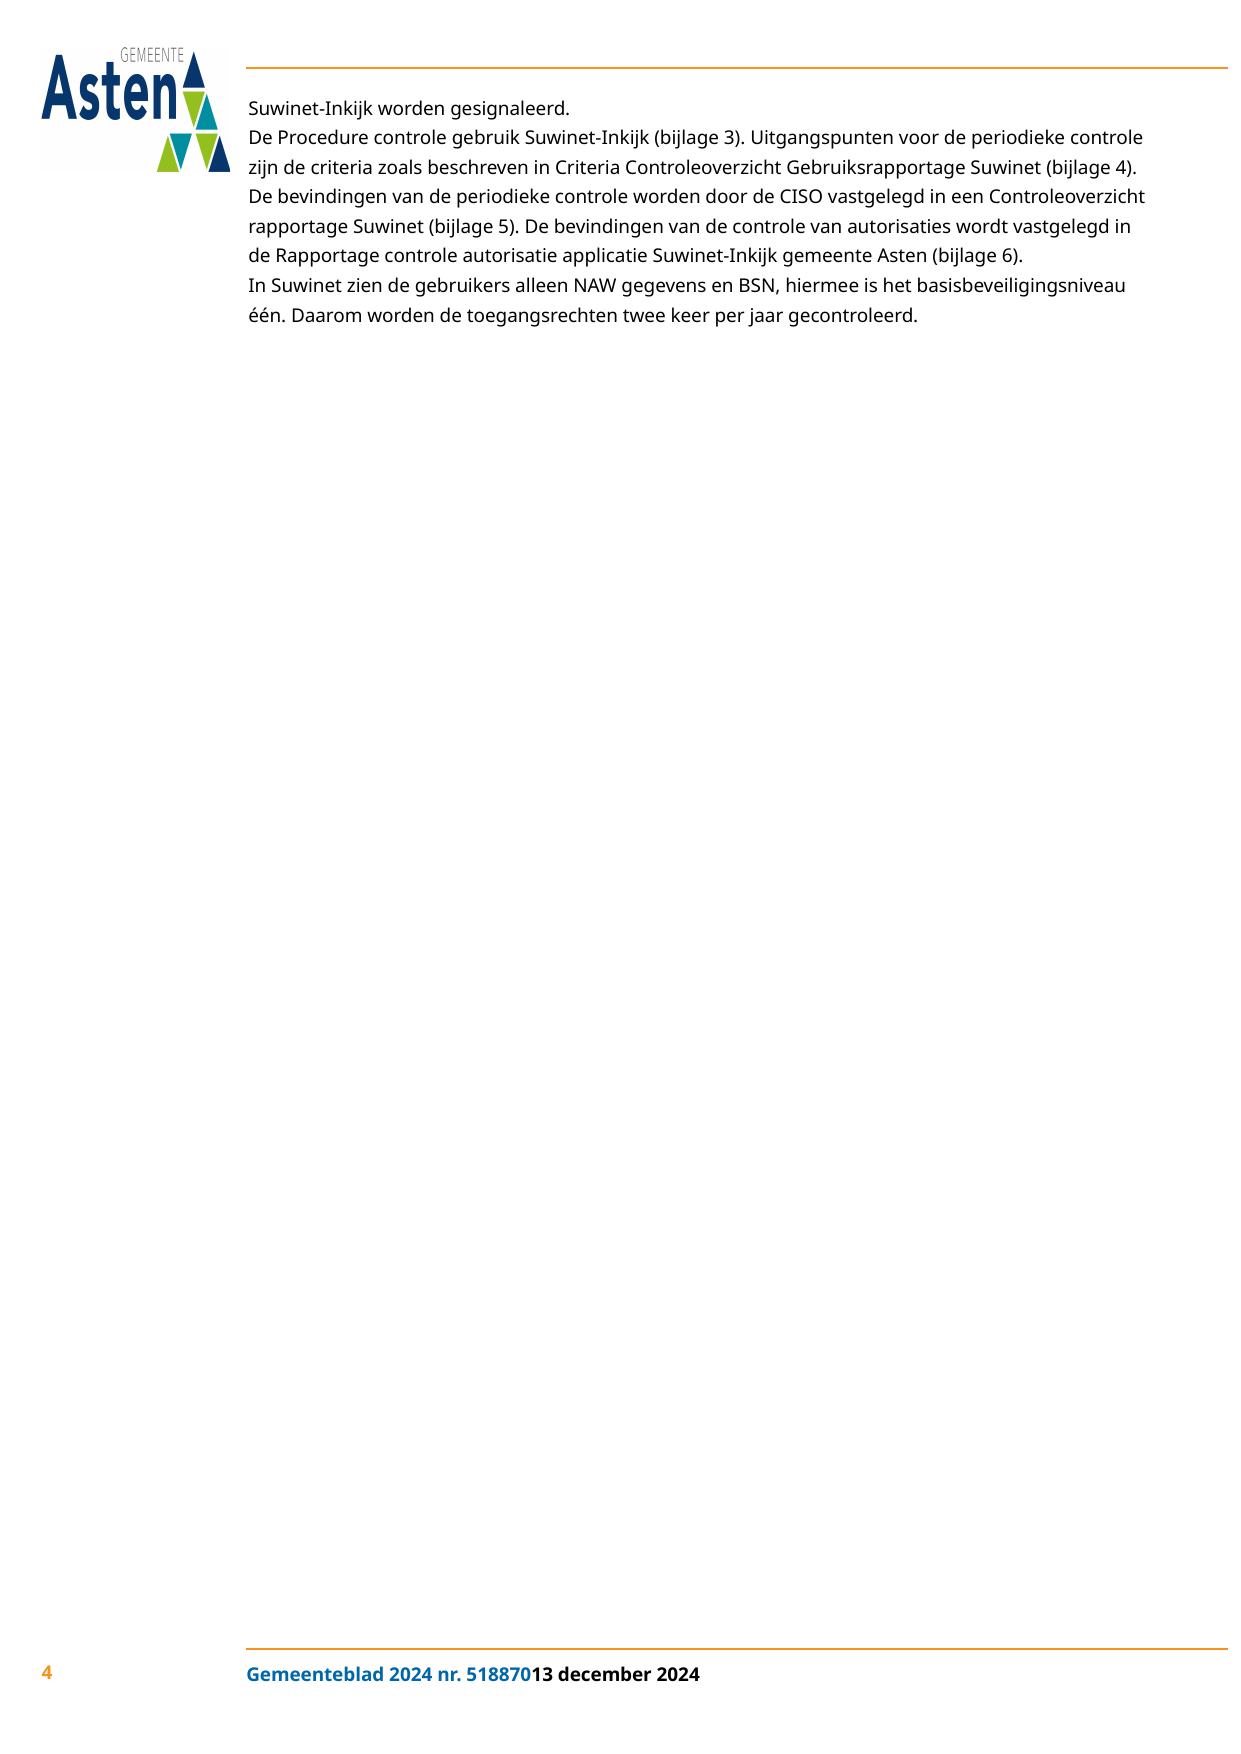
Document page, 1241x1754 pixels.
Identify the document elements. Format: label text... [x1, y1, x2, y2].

text De Procedure controle gebruik Suwinet-Inkijk (bijlage 3). Uitgangspunten voor de periodieke controle zijn de criteria zoals beschreven in Criteria Controleoverzicht Gebruiksrapportage Suwinet (bijlage 4). De bevindingen van de periodieke controle worden door de CISO vastgelegd in een Controleoverzicht rapportage Suwinet (bijlage 5). De bevindingen van de controle van autorisaties wordt vastgelegd in de Rapportage controle autorisatie applicatie Suwinet-Inkijk gemeente Asten (bijlage 6). [248, 124, 1152, 268]
text In Suwinet zien de gebruikers alleen NAW gegevens en BSN, hiermee is het basisbeveiligingsniveau één. Daarom worden de toegangsrechten twee keer per jaar gecontroleerd. [248, 272, 1152, 328]
text Suwinet-Inkijk worden gesignaleerd. [248, 95, 1152, 121]
picture [41, 47, 231, 172]
